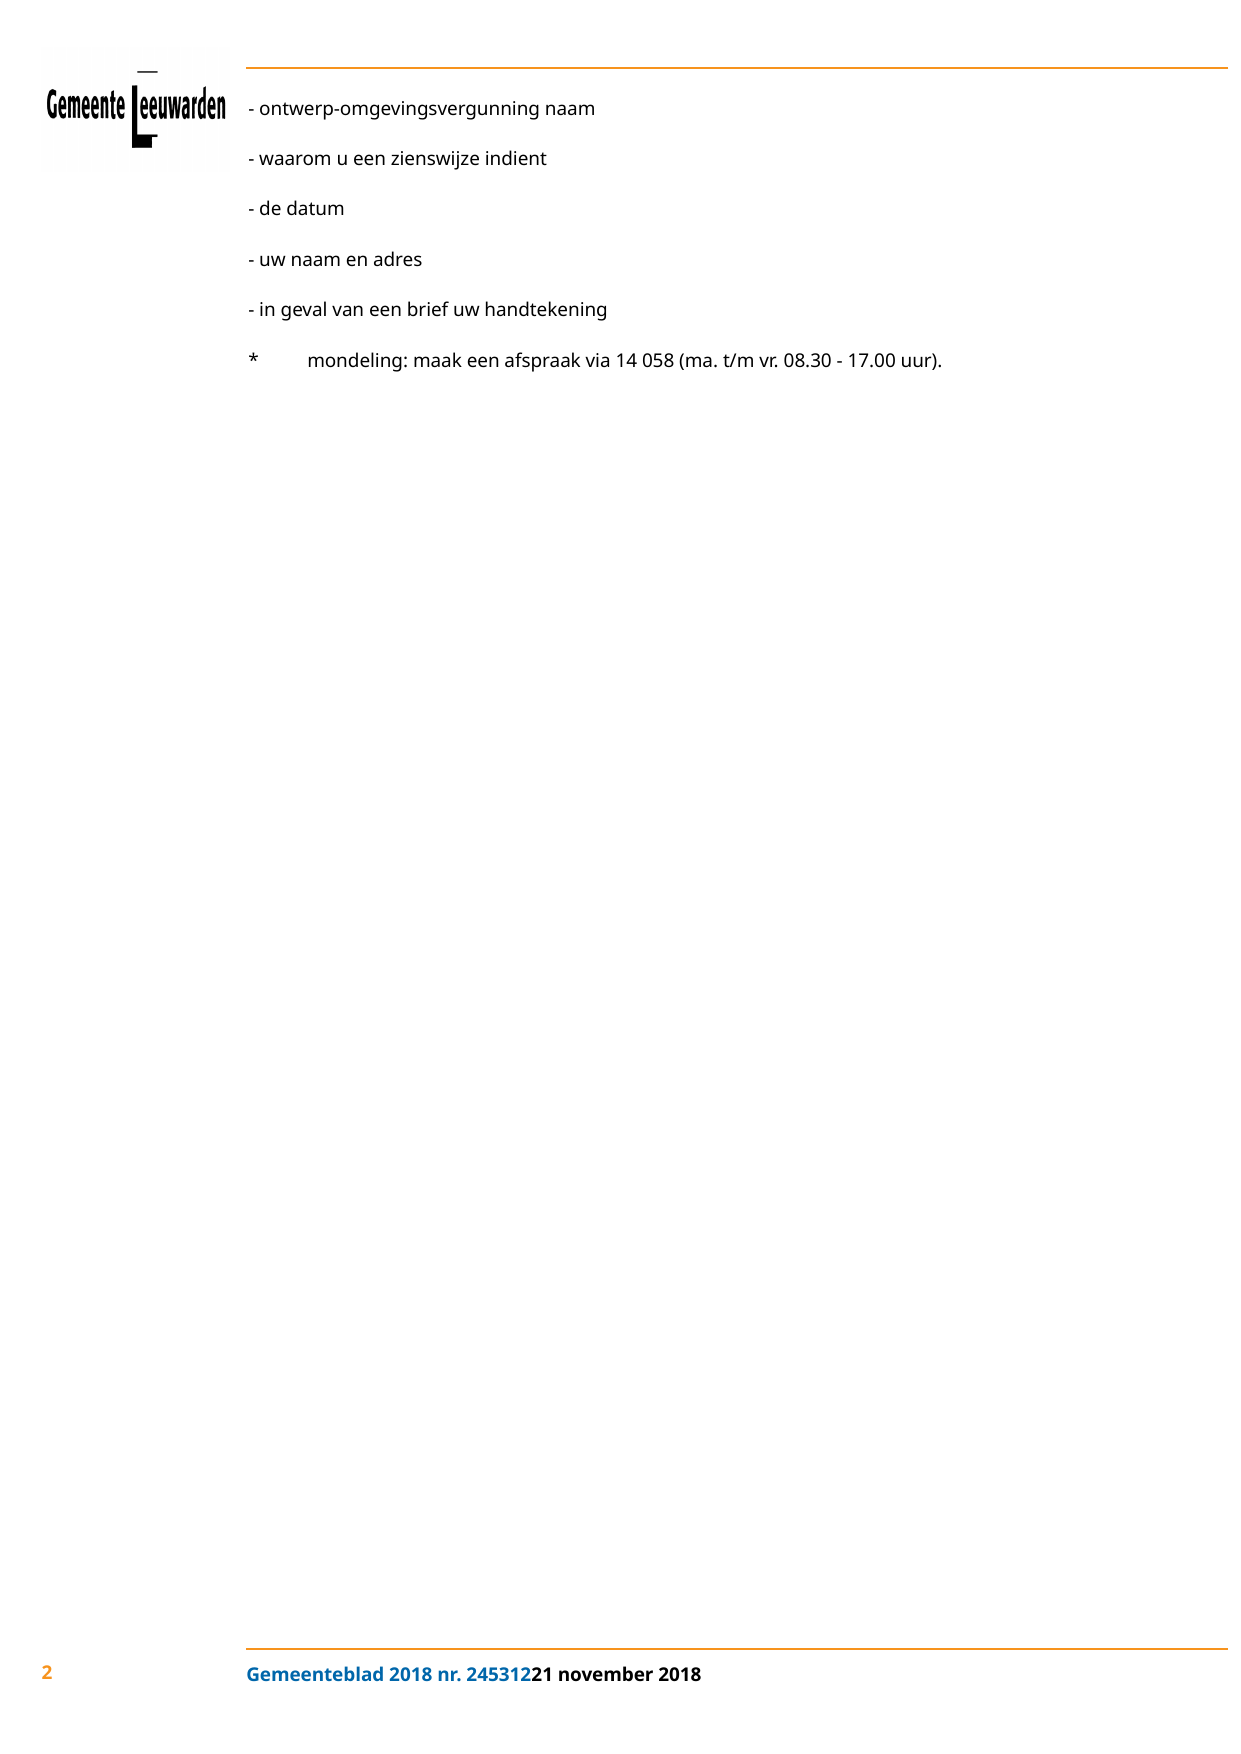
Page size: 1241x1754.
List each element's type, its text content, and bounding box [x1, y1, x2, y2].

text - waarom u een zienswijze indient [248, 145, 1152, 171]
text - de datum [248, 196, 1152, 221]
picture [41, 47, 231, 172]
list mondeling: maak een afspraak via 14 058 (ma. t/m vr. 08.30 - 17.00 uur). [248, 347, 1152, 373]
text - ontwerp-omgevingsvergunning naam [248, 95, 1152, 121]
text - in geval van een brief uw handtekening [248, 296, 1152, 322]
text - uw naam en adres [248, 246, 1152, 272]
